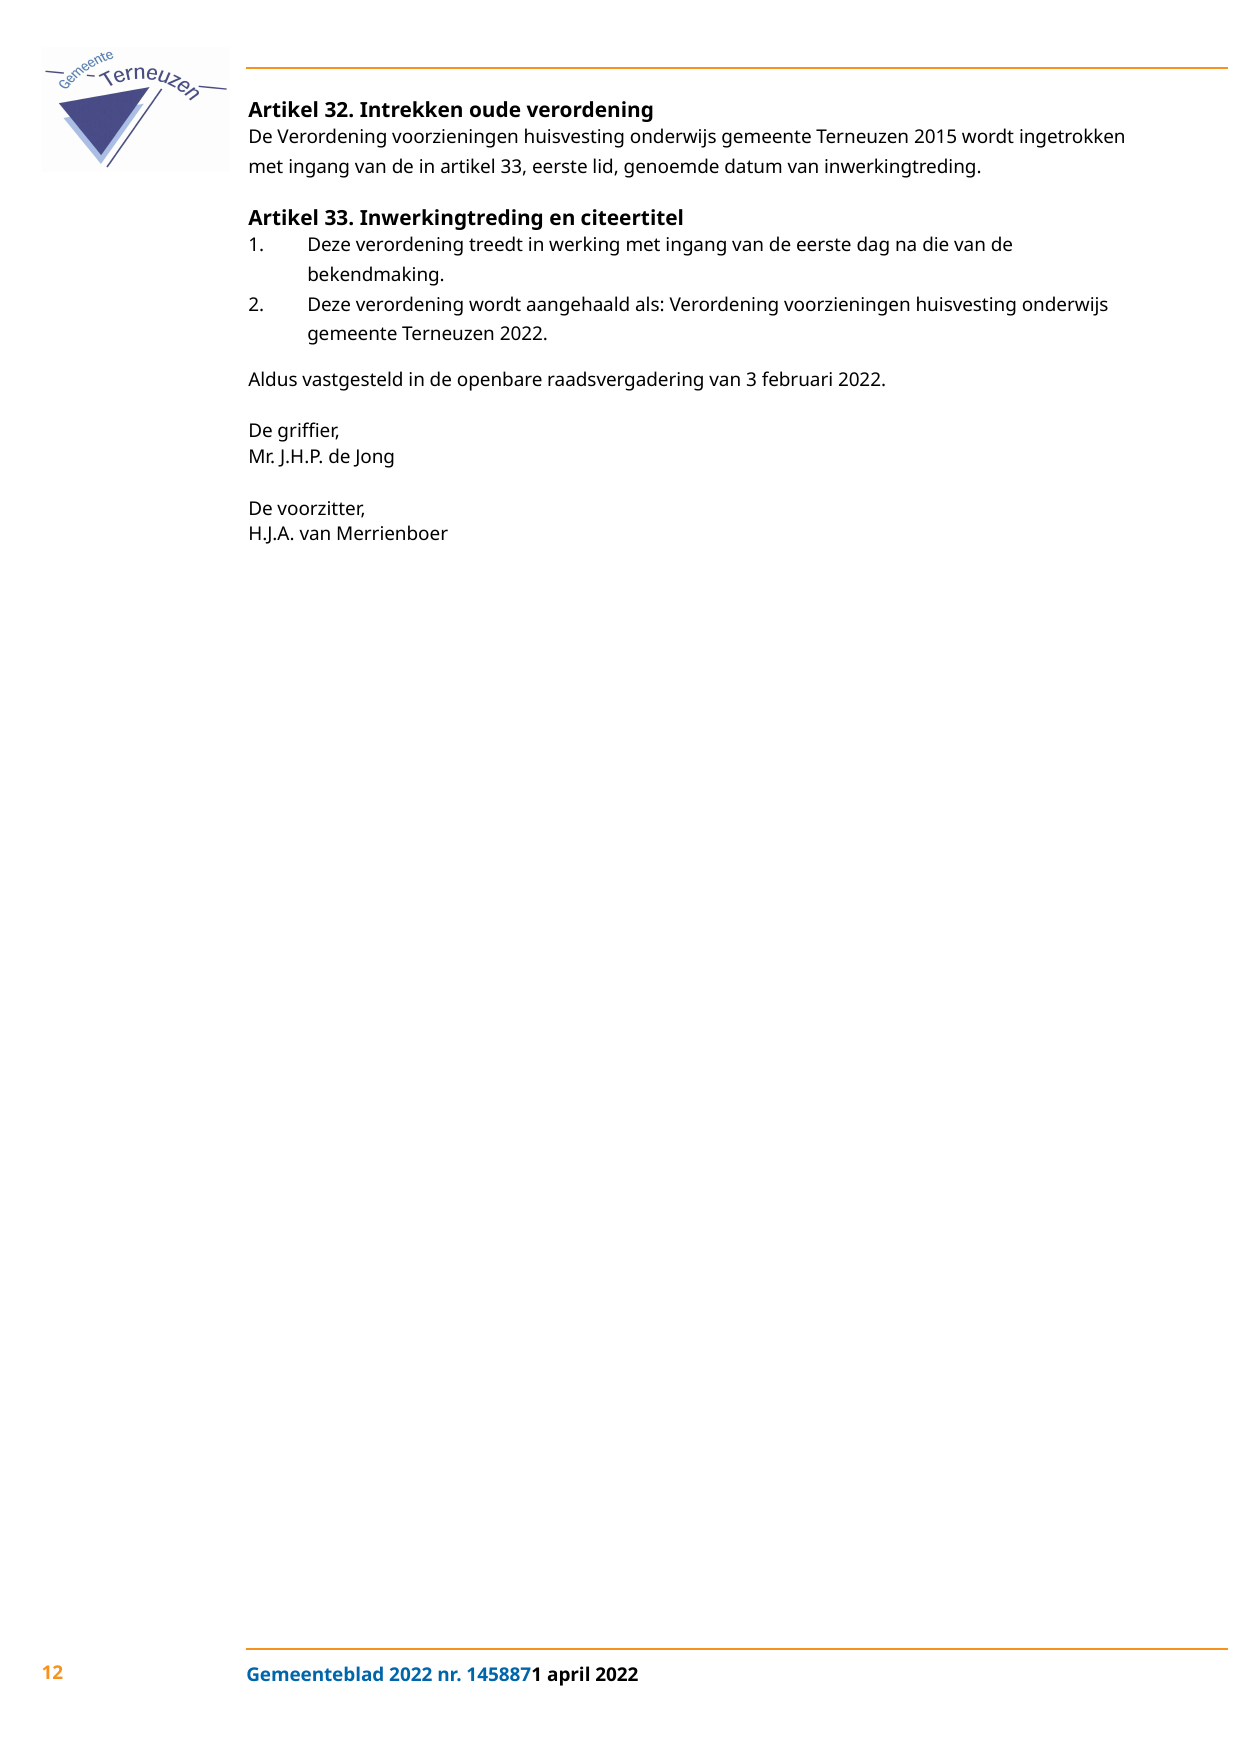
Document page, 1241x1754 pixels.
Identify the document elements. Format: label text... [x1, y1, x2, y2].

list Deze verordening treedt in werking met ingang van de eerste dag na die van de bekendmaking. [248, 232, 1152, 287]
picture [41, 47, 231, 172]
text Aldus vastgesteld in de openbare raadsvergadering van 3 februari 2022. [248, 366, 1152, 392]
list Deze verordening wordt aangehaald als: Verordening voorzieningen huisvesting onderwijs gemeente Terneuzen 2022. [248, 291, 1152, 346]
text De voorzitter, [248, 495, 1152, 520]
text H.J.A. van Merrienboer [248, 520, 1152, 546]
text Mr. J.H.P. de Jong [248, 443, 1152, 469]
text De Verordening voorzieningen huisvesting onderwijs gemeente Terneuzen 2015 wordt ingetrokken met ingang van de in artikel 33, eerste lid, genoemde datum van inwerkingtreding. [248, 123, 1152, 178]
text Artikel 32. Intrekken oude verordening [248, 95, 1152, 123]
text De griffier, [248, 417, 1152, 443]
text Artikel 33. Inwerkingtreding en citeertitel [248, 203, 1152, 232]
